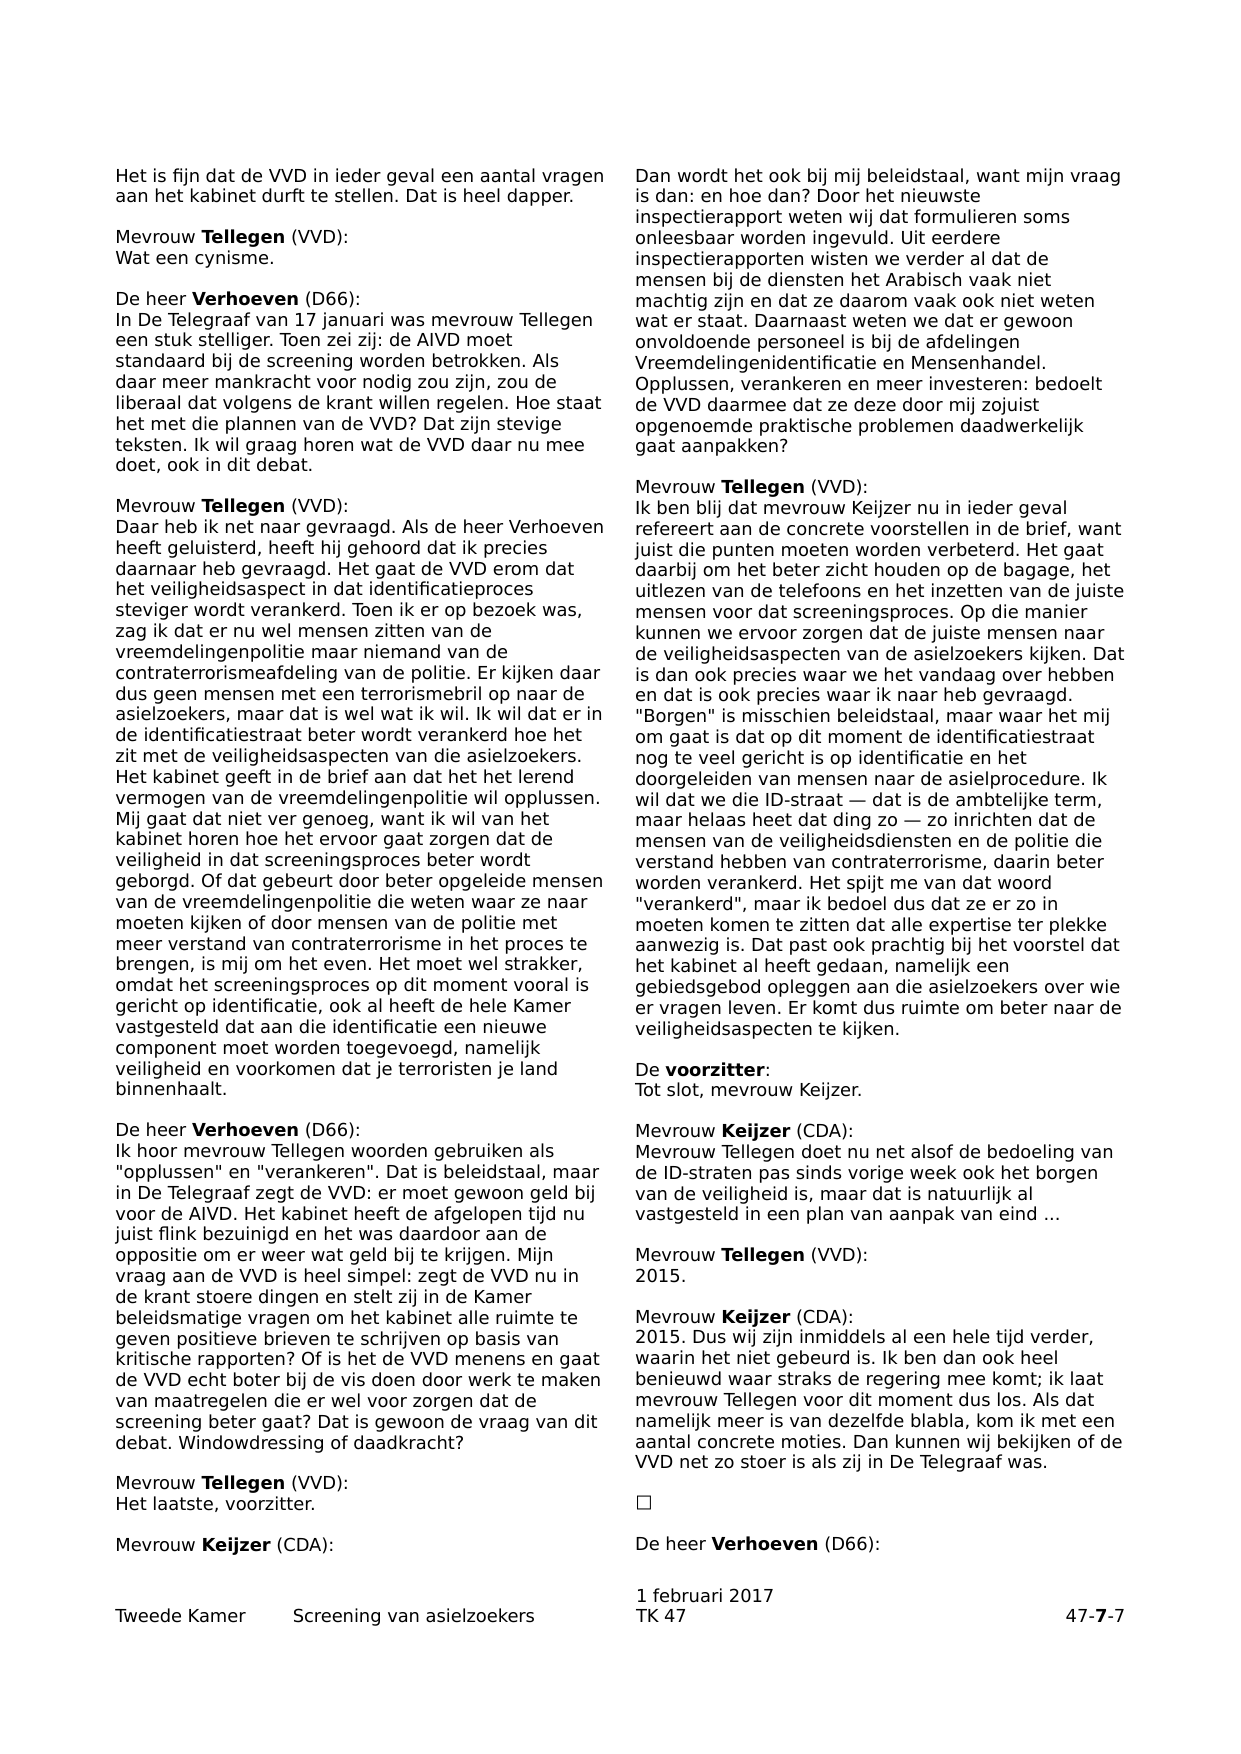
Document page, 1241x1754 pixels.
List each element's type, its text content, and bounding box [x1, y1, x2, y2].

text Mevrouw Tellegen (VVD): [635, 477, 1125, 498]
text Ik ben blij dat mevrouw Keijzer nu in ieder geval refereert aan de concrete voorstellen in de brief, want juist die punten moeten worden verbeterd. Het gaat daarbij om het beter zicht houden op de bagage, het uitlezen van de telefoons en het inzetten van de juiste mensen voor dat screeningsproces. Op die manier kunnen we ervoor zorgen dat de juiste mensen naar de veiligheidsaspecten van de asielzoekers kijken. Dat is dan ook precies waar we het vandaag over hebben en dat is ook precies waar ik naar heb gevraagd. [635, 498, 1125, 706]
text Mevrouw Keijzer (CDA): [115, 1535, 605, 1556]
text In De Telegraaf van 17 januari was mevrouw Tellegen een stuk stelliger. Toen zei zij: de AIVD moet standaard bij de screening worden betrokken. Als daar meer mankracht voor nodig zou zijn, zou de liberaal dat volgens de krant willen regelen. Hoe staat het met die plannen van de VVD? Dat zijn stevige teksten. Ik wil graag horen wat de VVD daar nu mee doet, ook in dit debat. [115, 309, 605, 476]
text Mevrouw Tellegen (VVD): [115, 227, 605, 248]
text Wat een cynisme. [115, 248, 605, 268]
text Het kabinet geeft in de brief aan dat het het lerend vermogen van de vreemdelingenpolitie wil opplussen. Mij gaat dat niet ver genoeg, want ik wil van het kabinet horen hoe het ervoor gaat zorgen dat de veiligheid in dat screeningsproces beter wordt geborgd. Of dat gebeurt door beter opgeleide mensen van de vreemdelingenpolitie die weten waar ze naar moeten kijken of door mensen van de politie met meer verstand van contraterrorisme in het proces te brengen, is mij om het even. Het moet wel strakker, omdat het screeningsproces op dit moment vooral is gericht op identificatie, ook al heeft de hele Kamer vastgesteld dat aan die identificatie een nieuwe component moet worden toegevoegd, namelijk veiligheid en voorkomen dat je terroristen je land binnenhaalt. [115, 767, 605, 1100]
text De voorzitter: [635, 1059, 1125, 1080]
text Het is fijn dat de VVD in ieder geval een aantal vragen aan het kabinet durft te stellen. Dat is heel dapper. [115, 165, 605, 207]
text Mevrouw Tellegen (VVD): [115, 496, 605, 517]
text De heer Verhoeven (D66): [115, 1120, 605, 1141]
text ⬜ [635, 1493, 1125, 1514]
text Mevrouw Keijzer (CDA): [635, 1307, 1125, 1327]
text Ik hoor mevrouw Tellegen woorden gebruiken als "opplussen" en "verankeren". Dat is beleidstaal, maar in De Telegraaf zegt de VVD: er moet gewoon geld bij voor de AIVD. Het kabinet heeft de afgelopen tijd nu juist flink bezuinigd en het was daardoor aan de oppositie om er weer wat geld bij te krijgen. Mijn vraag aan de VVD is heel simpel: zegt de VVD nu in de krant stoere dingen en stelt zij in de Kamer beleidsmatige vragen om het kabinet alle ruimte te geven positieve brieven te schrijven op basis van kritische rapporten? Of is het de VVD menens en gaat de VVD echt boter bij de vis doen door werk te maken van maatregelen die er wel voor zorgen dat de screening beter gaat? Dat is gewoon de vraag van dit debat. Windowdressing of daadkracht? [115, 1141, 605, 1453]
text 2015. Dus wij zijn inmiddels al een hele tijd verder, waarin het niet gebeurd is. Ik ben dan ook heel benieuwd waar straks de regering mee komt; ik laat mevrouw Tellegen voor dit moment dus los. Als dat namelijk meer is van dezelfde blabla, kom ik met een aantal concrete moties. Dan kunnen wij bekijken of de VVD net zo stoer is als zij in De Telegraaf was. [635, 1327, 1125, 1473]
text Mevrouw Tellegen doet nu net alsof de bedoeling van de ID-straten pas sinds vorige week ook het borgen van de veiligheid is, maar dat is natuurlijk al vastgesteld in een plan van aanpak van eind ... [635, 1142, 1125, 1225]
text Het laatste, voorzitter. [115, 1494, 605, 1515]
text Dan wordt het ook bij mij beleidstaal, want mijn vraag is dan: en hoe dan? Door het nieuwste inspectierapport weten wij dat formulieren soms onleesbaar worden ingevuld. Uit eerdere inspectierapporten wisten we verder al dat de mensen bij de diensten het Arabisch vaak niet machtig zijn en dat ze daarom vaak ook niet weten wat er staat. Daarnaast weten we dat er gewoon onvoldoende personeel is bij de afdelingen Vreemdelingenidentificatie en Mensenhandel. Opplussen, verankeren en meer investeren: bedoelt de VVD daarmee dat ze deze door mij zojuist opgenoemde praktische problemen daadwerkelijk gaat aanpakken? [635, 165, 1125, 457]
text Tot slot, mevrouw Keijzer. [635, 1080, 1125, 1101]
text De heer Verhoeven (D66): [635, 1534, 1125, 1554]
text Mevrouw Tellegen (VVD): [635, 1245, 1125, 1266]
text Daar heb ik net naar gevraagd. Als de heer Verhoeven heeft geluisterd, heeft hij gehoord dat ik precies daarnaar heb gevraagd. Het gaat de VVD erom dat het veiligheidsaspect in dat identificatieproces steviger wordt verankerd. Toen ik er op bezoek was, zag ik dat er nu wel mensen zitten van de vreemdelingenpolitie maar niemand van de contraterrorismeafdeling van de politie. Er kijken daar dus geen mensen met een terrorismebril op naar de asielzoekers, maar dat is wel wat ik wil. Ik wil dat er in de identificatiestraat beter wordt verankerd hoe het zit met de veiligheidsaspecten van die asielzoekers. [115, 517, 605, 767]
text Mevrouw Keijzer (CDA): [635, 1121, 1125, 1142]
text De heer Verhoeven (D66): [115, 288, 605, 309]
text Mevrouw Tellegen (VVD): [115, 1473, 605, 1494]
text 2015. [635, 1266, 1125, 1287]
text "Borgen" is misschien beleidstaal, maar waar het mij om gaat is dat op dit moment de identificatiestraat nog te veel gericht is op identificatie en het doorgeleiden van mensen naar de asielprocedure. Ik wil dat we die ID-straat — dat is de ambtelijke term, maar helaas heet dat ding zo — zo inrichten dat de mensen van de veiligheidsdiensten en de politie die verstand hebben van contraterrorisme, daarin beter worden verankerd. Het spijt me van dat woord "verankerd", maar ik bedoel dus dat ze er zo in moeten komen te zitten dat alle expertise ter plekke aanwezig is. Dat past ook prachtig bij het voorstel dat het kabinet al heeft gedaan, namelijk een gebiedsgebod opleggen aan die asielzoekers over wie er vragen leven. Er komt dus ruimte om beter naar de veiligheidsaspecten te kijken. [635, 706, 1125, 1039]
